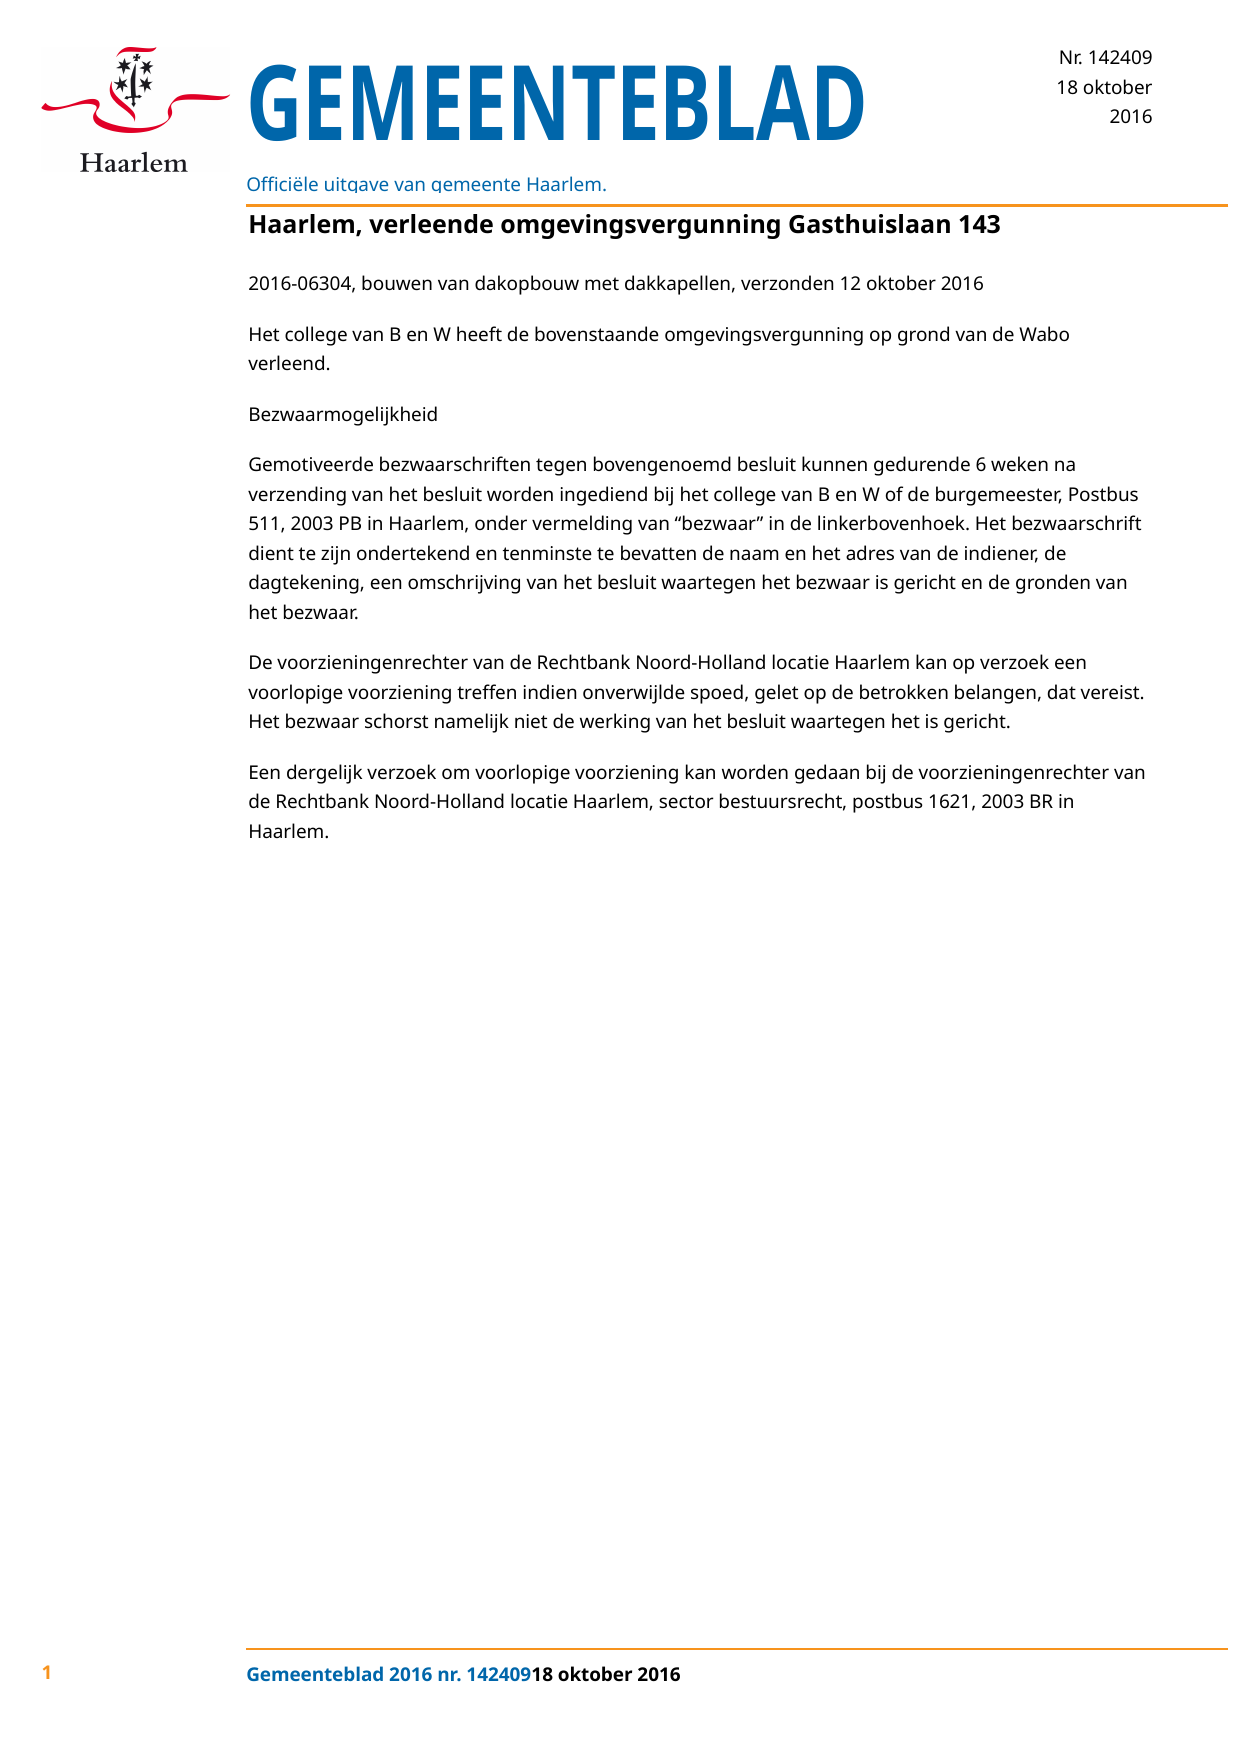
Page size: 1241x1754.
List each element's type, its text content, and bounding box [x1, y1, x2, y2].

text 2016-06304, bouwen van dakopbouw met dakkapellen, verzonden 12 oktober 2016 [248, 270, 1152, 296]
text De voorzieningenrechter van de Rechtbank Noord-Holland locatie Haarlem kan op verzoek een voorlopige voorziening treffen indien onverwijlde spoed, gelet op de betrokken belangen, dat vereist. Het bezwaar schorst namelijk niet de werking van het besluit waartegen het is gericht. [248, 649, 1152, 734]
text Bezwaarmogelijkheid [248, 401, 1152, 426]
text Een dergelijk verzoek om voorlopige voorziening kan worden gedaan bij de voorzieningenrechter van de Rechtbank Noord-Holland locatie Haarlem, sector bestuursrecht, postbus 1621, 2003 BR in Haarlem. [248, 759, 1152, 844]
picture [41, 47, 231, 172]
text Haarlem, verleende omgevingsvergunning Gasthuislaan 143 [248, 207, 1152, 241]
text Gemotiveerde bezwaarschriften tegen bovengenoemd besluit kunnen gedurende 6 weken na verzending van het besluit worden ingediend bij het college van B en W of de burgemeester, Postbus 511, 2003 PB in Haarlem, onder vermelding van “bezwaar” in de linkerbovenhoek. Het bezwaarschrift dient te zijn ondertekend en tenminste te bevatten de naam en het adres van de indiener, de dagtekening, een omschrijving van het besluit waartegen het bezwaar is gericht en de gronden van het bezwaar. [248, 451, 1152, 625]
text Het college van B en W heeft de bovenstaande omgevingsvergunning op grond van de Wabo verleend. [248, 321, 1152, 376]
